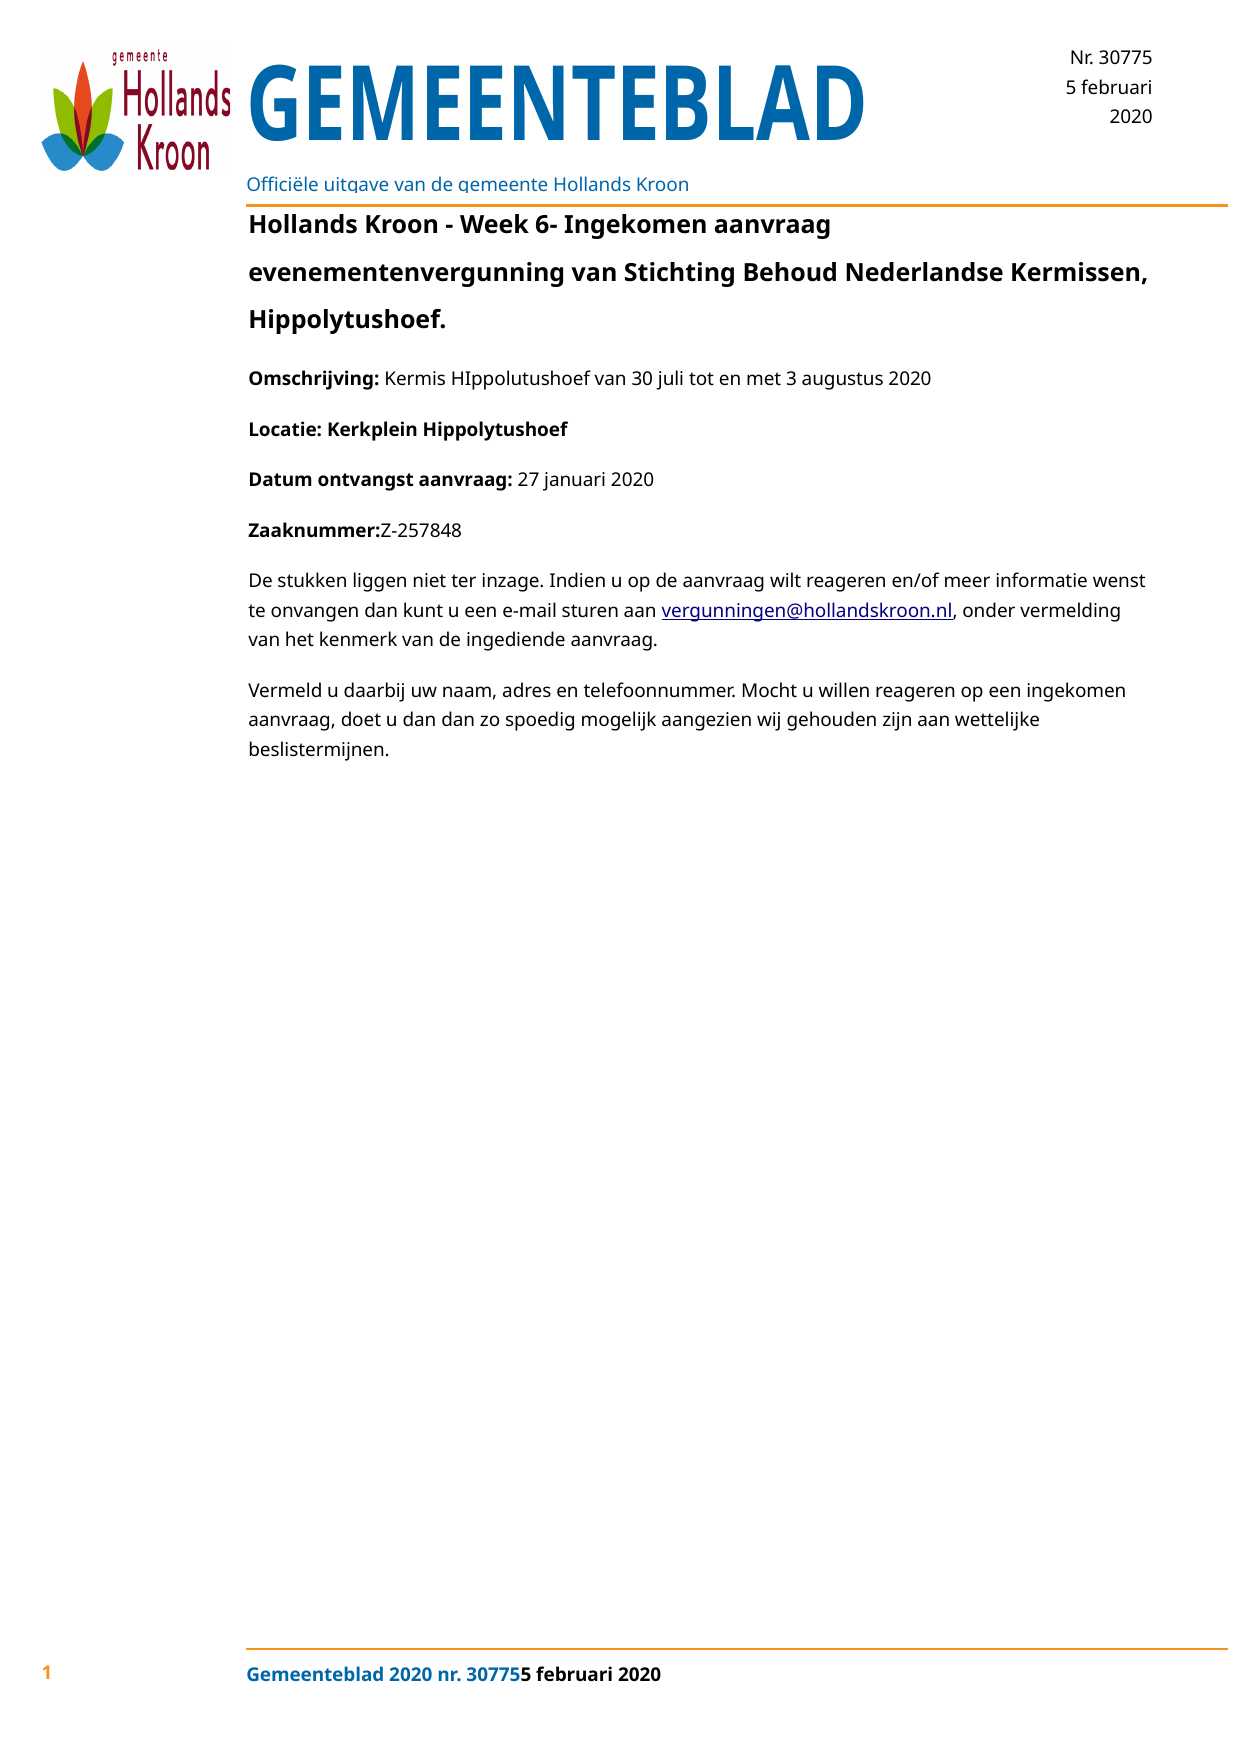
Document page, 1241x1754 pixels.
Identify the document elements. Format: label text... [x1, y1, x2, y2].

text Hollands Kroon - Week 6- Ingekomen aanvraag evenementenvergunning van Stichting Behoud Nederlandse Kermissen, Hippolytushoef. [248, 207, 1152, 336]
text Omschrijving: Kermis HIppolutushoef van 30 juli tot en met 3 augustus 2020 [248, 366, 1152, 391]
text Datum ontvangst aanvraag: 27 januari 2020 [248, 466, 1152, 492]
text Vermeld u daarbij uw naam, adres en telefoonnummer. Mocht u willen reageren op een ingekomen aanvraag, doet u dan dan zo spoedig mogelijk aangezien wij gehouden zijn aan wettelijke beslistermijnen. [248, 677, 1152, 762]
picture [41, 47, 231, 172]
text Zaaknummer:Z-257848 [248, 517, 1152, 542]
text De stukken liggen niet ter inzage. Indien u op de aanvraag wilt reageren en/of meer informatie wenst te onvangen dan kunt u een e-mail sturen aan vergunningen@hollandskroon.nl, onder vermelding van het kenmerk van de ingediende aanvraag. [248, 567, 1152, 652]
text Locatie: Kerkplein Hippolytushoef [248, 416, 1152, 442]
